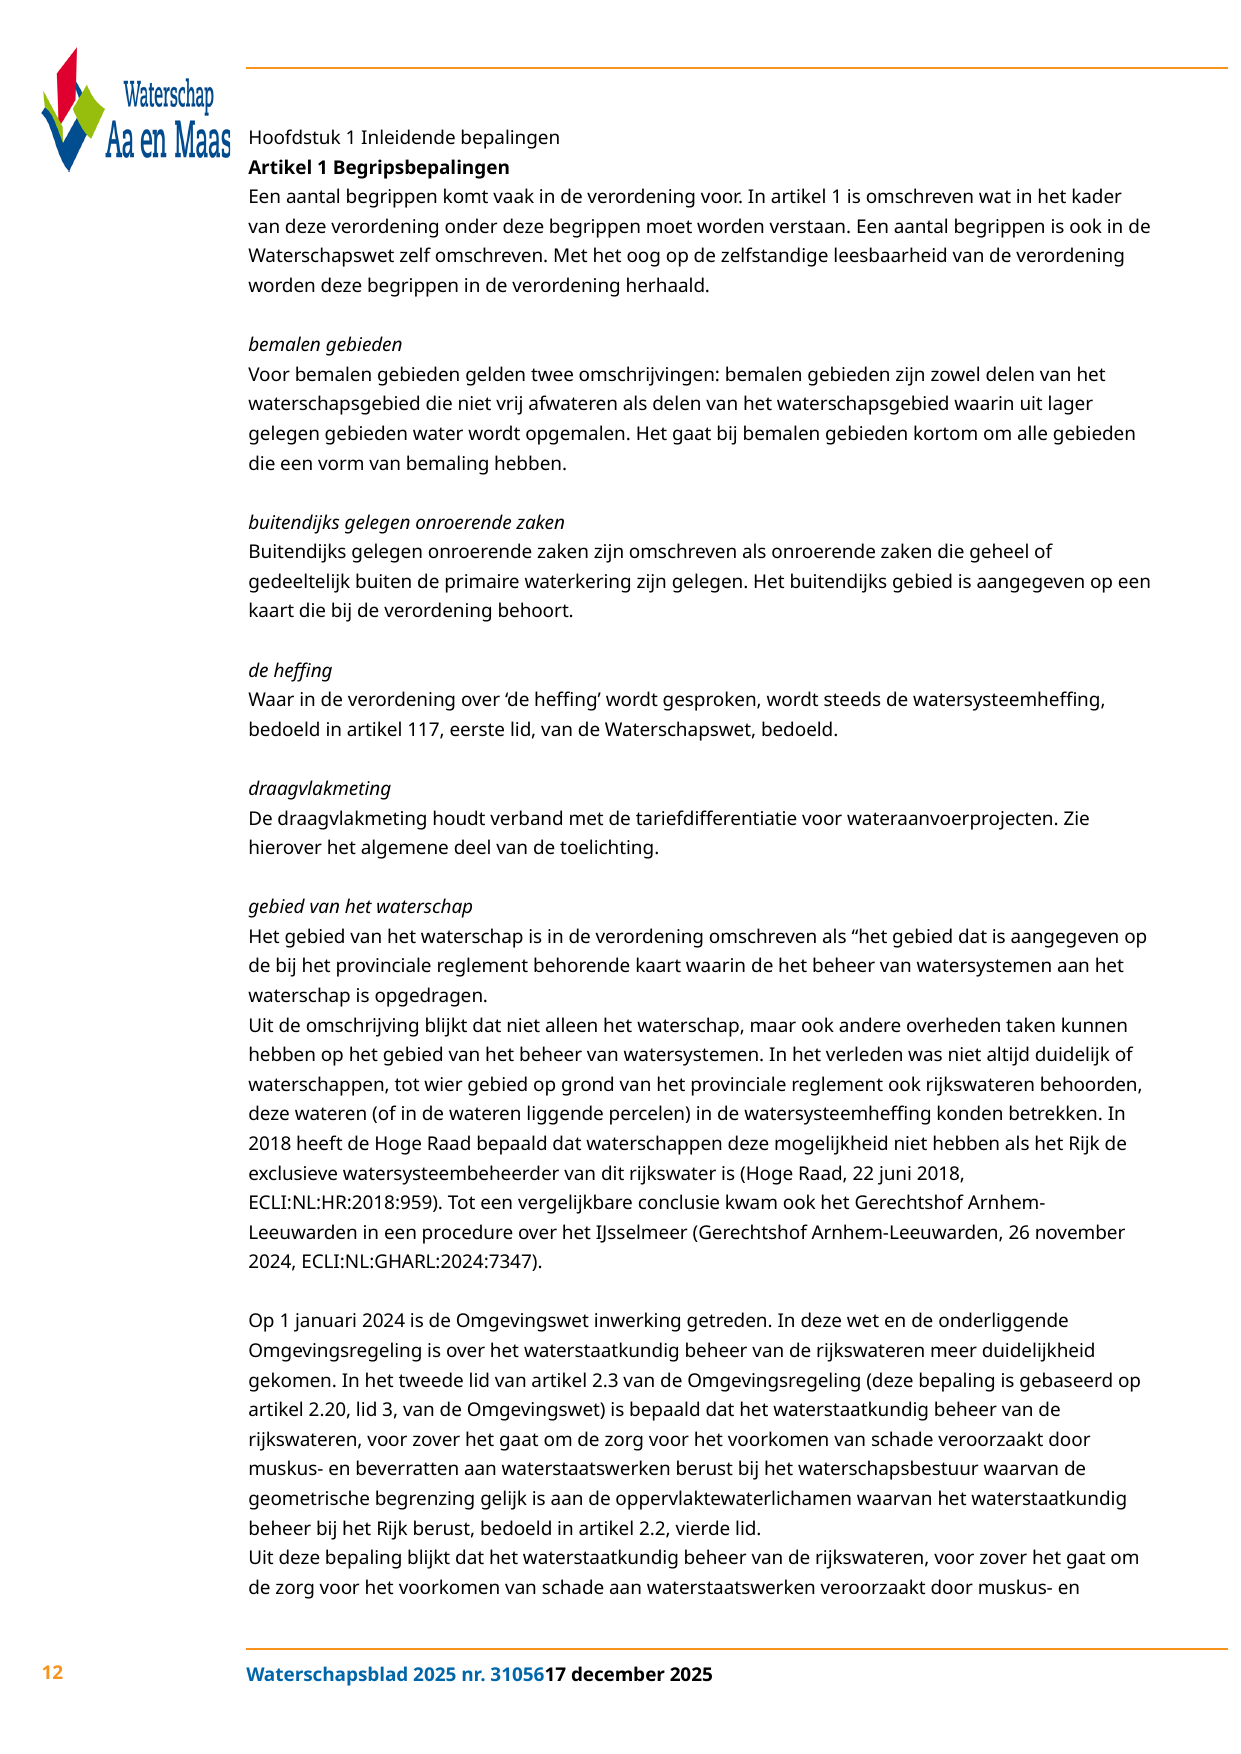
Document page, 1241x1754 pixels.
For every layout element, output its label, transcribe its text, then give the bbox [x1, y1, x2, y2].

text Hoofdstuk 1 Inleidende bepalingen [248, 124, 1152, 150]
text Waar in de verordening over ‘de heffing’ wordt gesproken, wordt steeds de watersysteemheffing, bedoeld in artikel 117, eerste lid, van de Waterschapswet, bedoeld. [248, 686, 1152, 742]
text buitendijks gelegen onroerende zaken [248, 509, 1152, 535]
picture [41, 47, 231, 172]
text Een aantal begrippen komt vaak in de verordening voor. In artikel 1 is omschreven wat in het kader van deze verordening onder deze begrippen moet worden verstaan. Een aantal begrippen is ook in de Waterschapswet zelf omschreven. Met het oog op de zelfstandige leesbaarheid van de verordening worden deze begrippen in de verordening herhaald. [248, 183, 1152, 298]
text bemalen gebieden [248, 331, 1152, 357]
text Het gebied van het waterschap is in de verordening omschreven als “het gebied dat is aangegeven op de bij het provinciale reglement behorende kaart waarin de het beheer van watersystemen aan het waterschap is opgedragen. [248, 923, 1152, 1008]
text Uit deze bepaling blijkt dat het waterstaatkundig beheer van de rijkswateren, voor zover het gaat om de zorg voor het voorkomen van schade aan waterstaatswerken veroorzaakt door muskus- en [248, 1544, 1152, 1600]
text Buitendijks gelegen onroerende zaken zijn omschreven als onroerende zaken die geheel of gedeeltelijk buiten de primaire waterkering zijn gelegen. Het buitendijks gebied is aangegeven op een kaart die bij de verordening behoort. [248, 538, 1152, 623]
text gebied van het waterschap [248, 893, 1152, 919]
text Uit de omschrijving blijkt dat niet alleen het waterschap, maar ook andere overheden taken kunnen hebben op het gebied van het beheer van watersystemen. In het verleden was niet altijd duidelijk of waterschappen, tot wier gebied op grond van het provinciale reglement ook rijkswateren behoorden, deze wateren (of in de wateren liggende percelen) in de watersysteemheffing konden betrekken. In 2018 heeft de Hoge Raad bepaald dat waterschappen deze mogelijkheid niet hebben als het Rijk de exclusieve watersysteembeheerder van dit rijkswater is (Hoge Raad, 22 juni 2018, ECLI:NL:HR:2018:959). Tot een vergelijkbare conclusie kwam ook het Gerechtshof Arnhem-Leeuwarden in een procedure over het IJsselmeer (Gerechtshof Arnhem-Leeuwarden, 26 november 2024, ECLI:NL:GHARL:2024:7347). [248, 1012, 1152, 1274]
text Artikel 1 Begripsbepalingen [248, 154, 1152, 180]
text de heffing [248, 657, 1152, 683]
text draagvlakmeting [248, 775, 1152, 801]
text De draagvlakmeting houdt verband met de tariefdifferentiatie voor wateraanvoerprojecten. Zie hierover het algemene deel van de toelichting. [248, 805, 1152, 860]
text Op 1 januari 2024 is de Omgevingswet inwerking getreden. In deze wet en de onderliggende Omgevingsregeling is over het waterstaatkundig beheer van de rijkswateren meer duidelijkheid gekomen. In het tweede lid van artikel 2.3 van de Omgevingsregeling (deze bepaling is gebaseerd op artikel 2.20, lid 3, van de Omgevingswet) is bepaald dat het waterstaatkundig beheer van de rijkswateren, voor zover het gaat om de zorg voor het voorkomen van schade veroorzaakt door muskus- en beverratten aan waterstaatswerken berust bij het waterschapsbestuur waarvan de geometrische begrenzing gelijk is aan de oppervlaktewaterlichamen waarvan het waterstaatkundig beheer bij het Rijk berust, bedoeld in artikel 2.2, vierde lid. [248, 1308, 1152, 1541]
text Voor bemalen gebieden gelden twee omschrijvingen: bemalen gebieden zijn zowel delen van het waterschapsgebied die niet vrij afwateren als delen van het waterschapsgebied waarin uit lager gelegen gebieden water wordt opgemalen. Het gaat bij bemalen gebieden kortom om alle gebieden die een vorm van bemaling hebben. [248, 361, 1152, 476]
